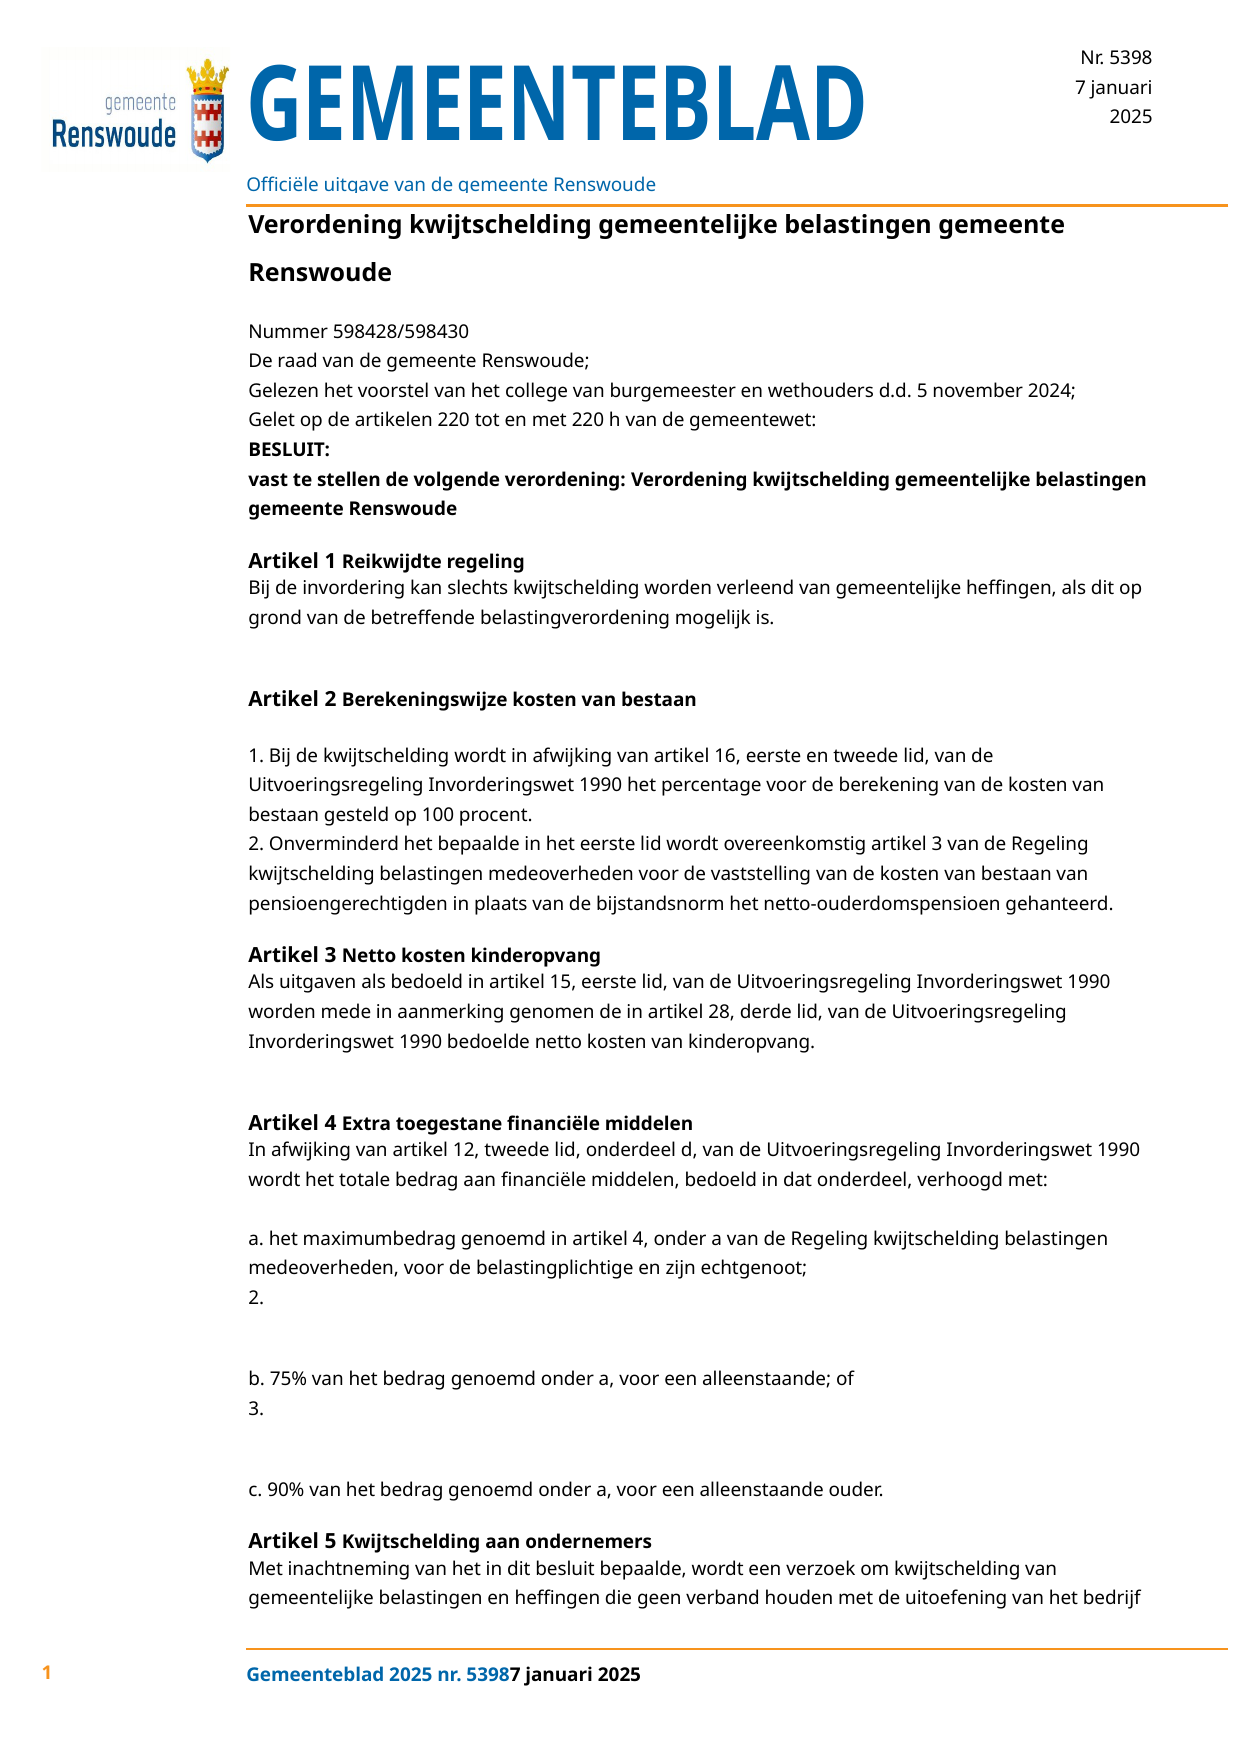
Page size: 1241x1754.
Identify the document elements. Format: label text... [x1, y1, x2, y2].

text 2. Onverminderd het bepaalde in het eerste lid wordt overeenkomstig artikel 3 van de Regeling kwijtschelding belastingen medeoverheden voor de vaststelling van de kosten van bestaan van pensioengerechtigden in plaats van de bijstandsnorm het netto‐ouderdomspensioen gehanteerd. [248, 831, 1152, 916]
text vast te stellen de volgende verordening: Verordening kwijtschelding gemeentelijke belastingen gemeente Renswoude [248, 466, 1152, 521]
text 3. [248, 1395, 1152, 1421]
text Bij de invordering kan slechts kwijtschelding worden verleend van gemeentelijke heffingen, als dit op grond van de betreffende belastingverordening mogelijk is. [248, 574, 1152, 629]
picture [41, 47, 231, 172]
text Verordening kwijtschelding gemeentelijke belastingen gemeente Renswoude [248, 207, 1152, 288]
text De raad van de gemeente Renswoude; [248, 347, 1152, 373]
text 2. [248, 1284, 1152, 1310]
text Als uitgaven als bedoeld in artikel 15, eerste lid, van de Uitvoeringsregeling Invorderingswet 1990 worden mede in aanmerking genomen de in artikel 28, derde lid, van de Uitvoeringsregeling Invorderingswet 1990 bedoelde netto kosten van kinderopvang. [248, 969, 1152, 1053]
text Nummer 598428/598430 [248, 318, 1152, 344]
text In afwijking van artikel 12, tweede lid, onderdeel d, van de Uitvoeringsregeling Invorderingswet 1990 wordt het totale bedrag aan financiële middelen, bedoeld in dat onderdeel, verhoogd met: [248, 1136, 1152, 1192]
text Gelet op de artikelen 220 tot en met 220 h van de gemeentewet: [248, 407, 1152, 432]
text Artikel 4 Extra toegestane financiële middelen [248, 1108, 1152, 1136]
text b. 75% van het bedrag genoemd onder a, voor een alleenstaande; of [248, 1365, 1152, 1391]
text Gelezen het voorstel van het college van burgemeester en wethouders d.d. 5 november 2024; [248, 377, 1152, 403]
text c. 90% van het bedrag genoemd onder a, voor een alleenstaande ouder. [248, 1476, 1152, 1502]
text a. het maximumbedrag genoemd in artikel 4, onder a van de Regeling kwijtschelding belastingen medeoverheden, voor de belastingplichtige en zijn echtgenoot; [248, 1225, 1152, 1280]
text Artikel 2 Berekeningswijze kosten van bestaan [248, 684, 1152, 712]
text Met inachtneming van het in dit besluit bepaalde, wordt een verzoek om kwijtschelding van gemeentelijke belastingen en heffingen die geen verband houden met de uitoefening van het bedrijf [248, 1555, 1152, 1610]
text Artikel 3 Netto kosten kinderopvang [248, 940, 1152, 969]
text BESLUIT: [248, 436, 1152, 462]
text Artikel 1 Reikwijdte regeling [248, 546, 1152, 574]
text 1. Bij de kwijtschelding wordt in afwijking van artikel 16, eerste en tweede lid, van de Uitvoeringsregeling Invorderingswet 1990 het percentage voor de berekening van de kosten van bestaan gesteld op 100 procent. [248, 742, 1152, 827]
text Artikel 5 Kwijtschelding aan ondernemers [248, 1526, 1152, 1555]
